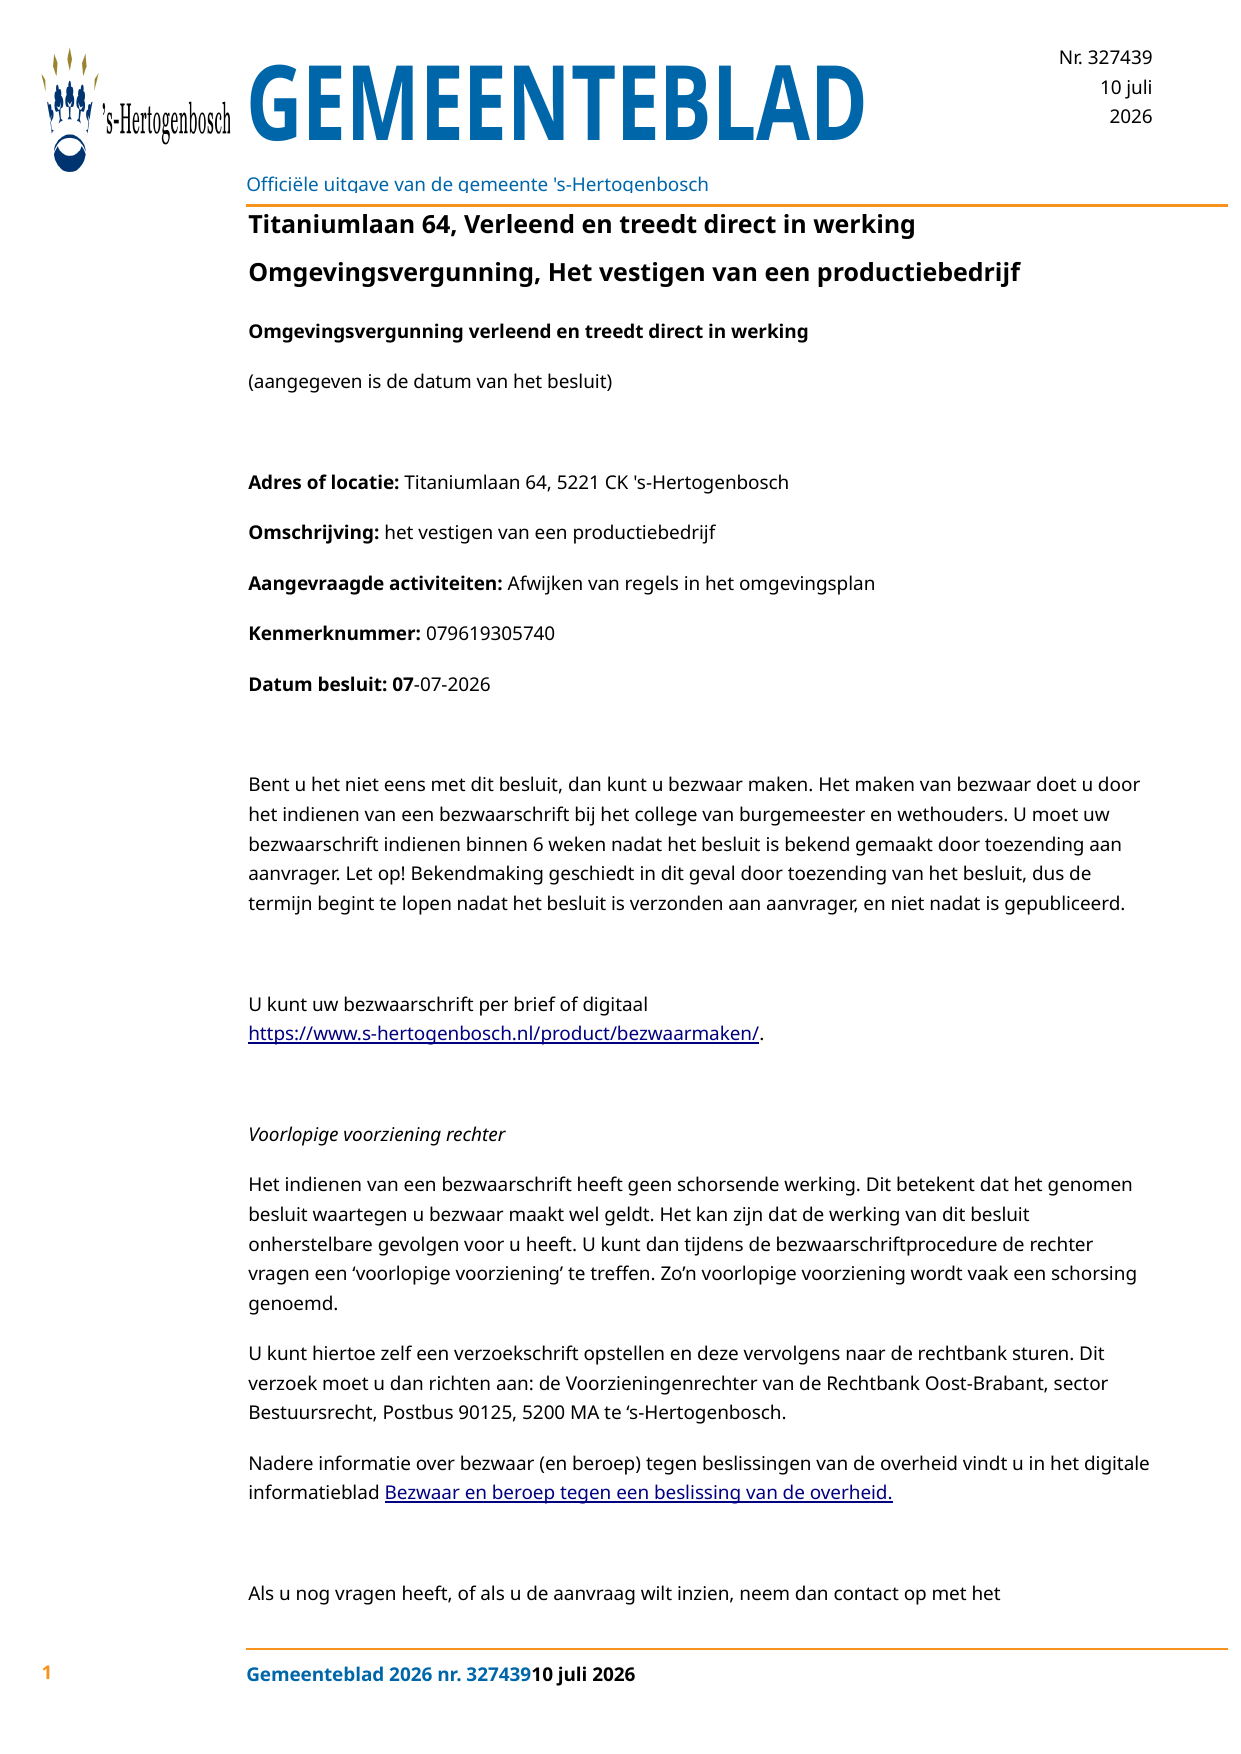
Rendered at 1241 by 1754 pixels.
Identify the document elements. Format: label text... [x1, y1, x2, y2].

text U kunt uw bezwaarschrift per brief of digitaal https://www.s-hertogenbosch.nl/product/bezwaarmaken/. [248, 991, 1152, 1046]
text Omschrijving: het vestigen van een productiebedrijf [248, 519, 1152, 545]
text Het indienen van een bezwaarschrift heeft geen schorsende werking. Dit betekent dat het genomen besluit waartegen u bezwaar maakt wel geldt. Het kan zijn dat de werking van dit besluit onherstelbare gevolgen voor u heeft. U kunt dan tijdens de bezwaarschriftprocedure de rechter vragen een ‘voorlopige voorziening’ te treffen. Zo’n voorlopige voorziening wordt vaak een schorsing genoemd. [248, 1172, 1152, 1316]
text Aangevraagde activiteiten: Afwijken van regels in het omgevingsplan [248, 570, 1152, 596]
text Voorlopige voorziening rechter [248, 1121, 1152, 1147]
text Nadere informatie over bezwaar (en beroep) tegen beslissingen van de overheid vindt u in het digitale informatieblad Bezwaar en beroep tegen een beslissing van de overheid. [248, 1450, 1152, 1505]
text (aangegeven is de datum van het besluit) [248, 368, 1152, 394]
picture [41, 47, 231, 172]
text Bent u het niet eens met dit besluit, dan kunt u bezwaar maken. Het maken van bezwaar doet u door het indienen van een bezwaarschrift bij het college van burgemeester en wethouders. U moet uw bezwaarschrift indienen binnen 6 weken nadat het besluit is bekend gemaakt door toezending aan aanvrager. Let op! Bekendmaking geschiedt in dit geval door toezending van het besluit, dus de termijn begint te lopen nadat het besluit is verzonden aan aanvrager, en niet nadat is gepubliceerd. [248, 772, 1152, 916]
text Als u nog vragen heeft, of als u de aanvraag wilt inzien, neem dan contact op met het [248, 1580, 1152, 1606]
text Titaniumlaan 64, Verleend en treedt direct in werking Omgevingsvergunning, Het vestigen van een productiebedrijf [248, 207, 1152, 288]
text Omgevingsvergunning verleend en treedt direct in werking [248, 318, 1152, 344]
text Kenmerknummer: 079619305740 [248, 620, 1152, 646]
text U kunt hiertoe zelf een verzoekschrift opstellen en deze vervolgens naar de rechtbank sturen. Dit verzoek moet u dan richten aan: de Voorzieningenrechter van de Rechtbank Oost-Brabant, sector Bestuursrecht, Postbus 90125, 5200 MA te ‘s-Hertogenbosch. [248, 1340, 1152, 1425]
text Adres of locatie: Titaniumlaan 64, 5221 CK 's-Hertogenbosch [248, 469, 1152, 495]
text Datum besluit: 07-07-2026 [248, 671, 1152, 697]
